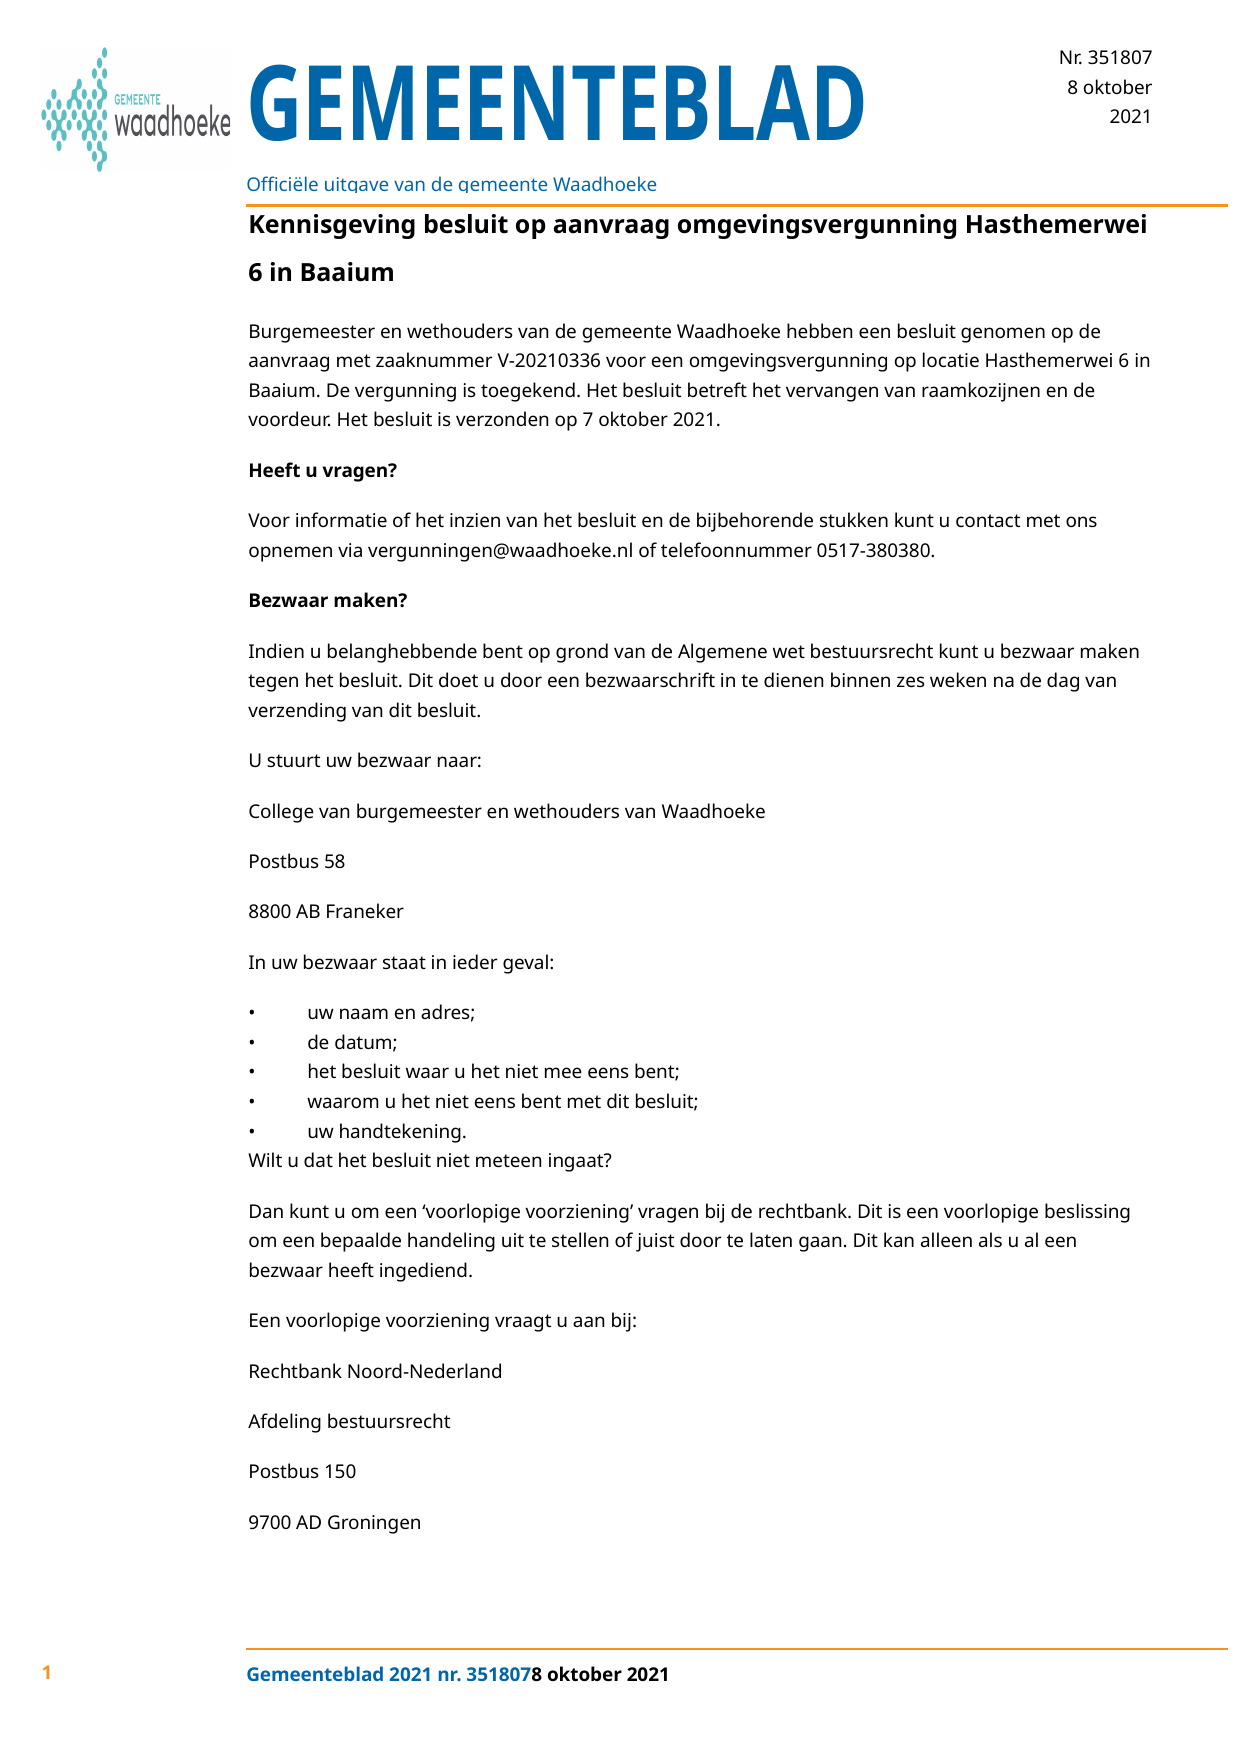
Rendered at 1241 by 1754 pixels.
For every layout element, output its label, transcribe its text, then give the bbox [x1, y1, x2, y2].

text Afdeling bestuursrecht [248, 1408, 1152, 1434]
text Rechtbank Noord-Nederland [248, 1358, 1152, 1384]
text Voor informatie of het inzien van het besluit en de bijbehorende stukken kunt u contact met ons opnemen via vergunningen@waadhoeke.nl of telefoonnummer 0517-380380. [248, 507, 1152, 563]
list uw naam en adres; [248, 999, 1152, 1025]
list de datum; [248, 1029, 1152, 1055]
text Postbus 58 [248, 848, 1152, 874]
text Een voorlopige voorziening vraagt u aan bij: [248, 1307, 1152, 1333]
text U stuurt uw bezwaar naar: [248, 747, 1152, 773]
text Dan kunt u om een ‘voorlopige voorziening’ vragen bij de rechtbank. Dit is een voorlopige beslissing om een bepaalde handeling uit te stellen of juist door te laten gaan. Dit kan alleen als u al een bezwaar heeft ingediend. [248, 1198, 1152, 1283]
text Kennisgeving besluit op aanvraag omgevingsvergunning Hasthemerwei 6 in Baaium [248, 207, 1152, 288]
text Bezwaar maken? [248, 587, 1152, 613]
text Indien u belanghebbende bent op grond van de Algemene wet bestuursrecht kunt u bezwaar maken tegen het besluit. Dit doet u door een bezwaarschrift in te dienen binnen zes weken na de dag van verzending van dit besluit. [248, 638, 1152, 723]
picture [41, 47, 231, 172]
text 8800 AB Franeker [248, 899, 1152, 924]
text In uw bezwaar staat in ieder geval: [248, 949, 1152, 975]
text Heeft u vragen? [248, 457, 1152, 483]
list uw handtekening. [248, 1118, 1152, 1144]
list waarom u het niet eens bent met dit besluit; [248, 1088, 1152, 1114]
text Postbus 150 [248, 1459, 1152, 1484]
text Wilt u dat het besluit niet meteen ingaat? [248, 1147, 1152, 1173]
list het besluit waar u het niet mee eens bent; [248, 1059, 1152, 1084]
text Burgemeester en wethouders van de gemeente Waadhoeke hebben een besluit genomen op de aanvraag met zaaknummer V-20210336 voor een omgevingsvergunning op locatie Hasthemerwei 6 in Baaium. De vergunning is toegekend. Het besluit betreft het vervangen van raamkozijnen en de voordeur. Het besluit is verzonden op 7 oktober 2021. [248, 318, 1152, 432]
text College van burgemeester en wethouders van Waadhoeke [248, 798, 1152, 824]
text 9700 AD Groningen [248, 1509, 1152, 1535]
